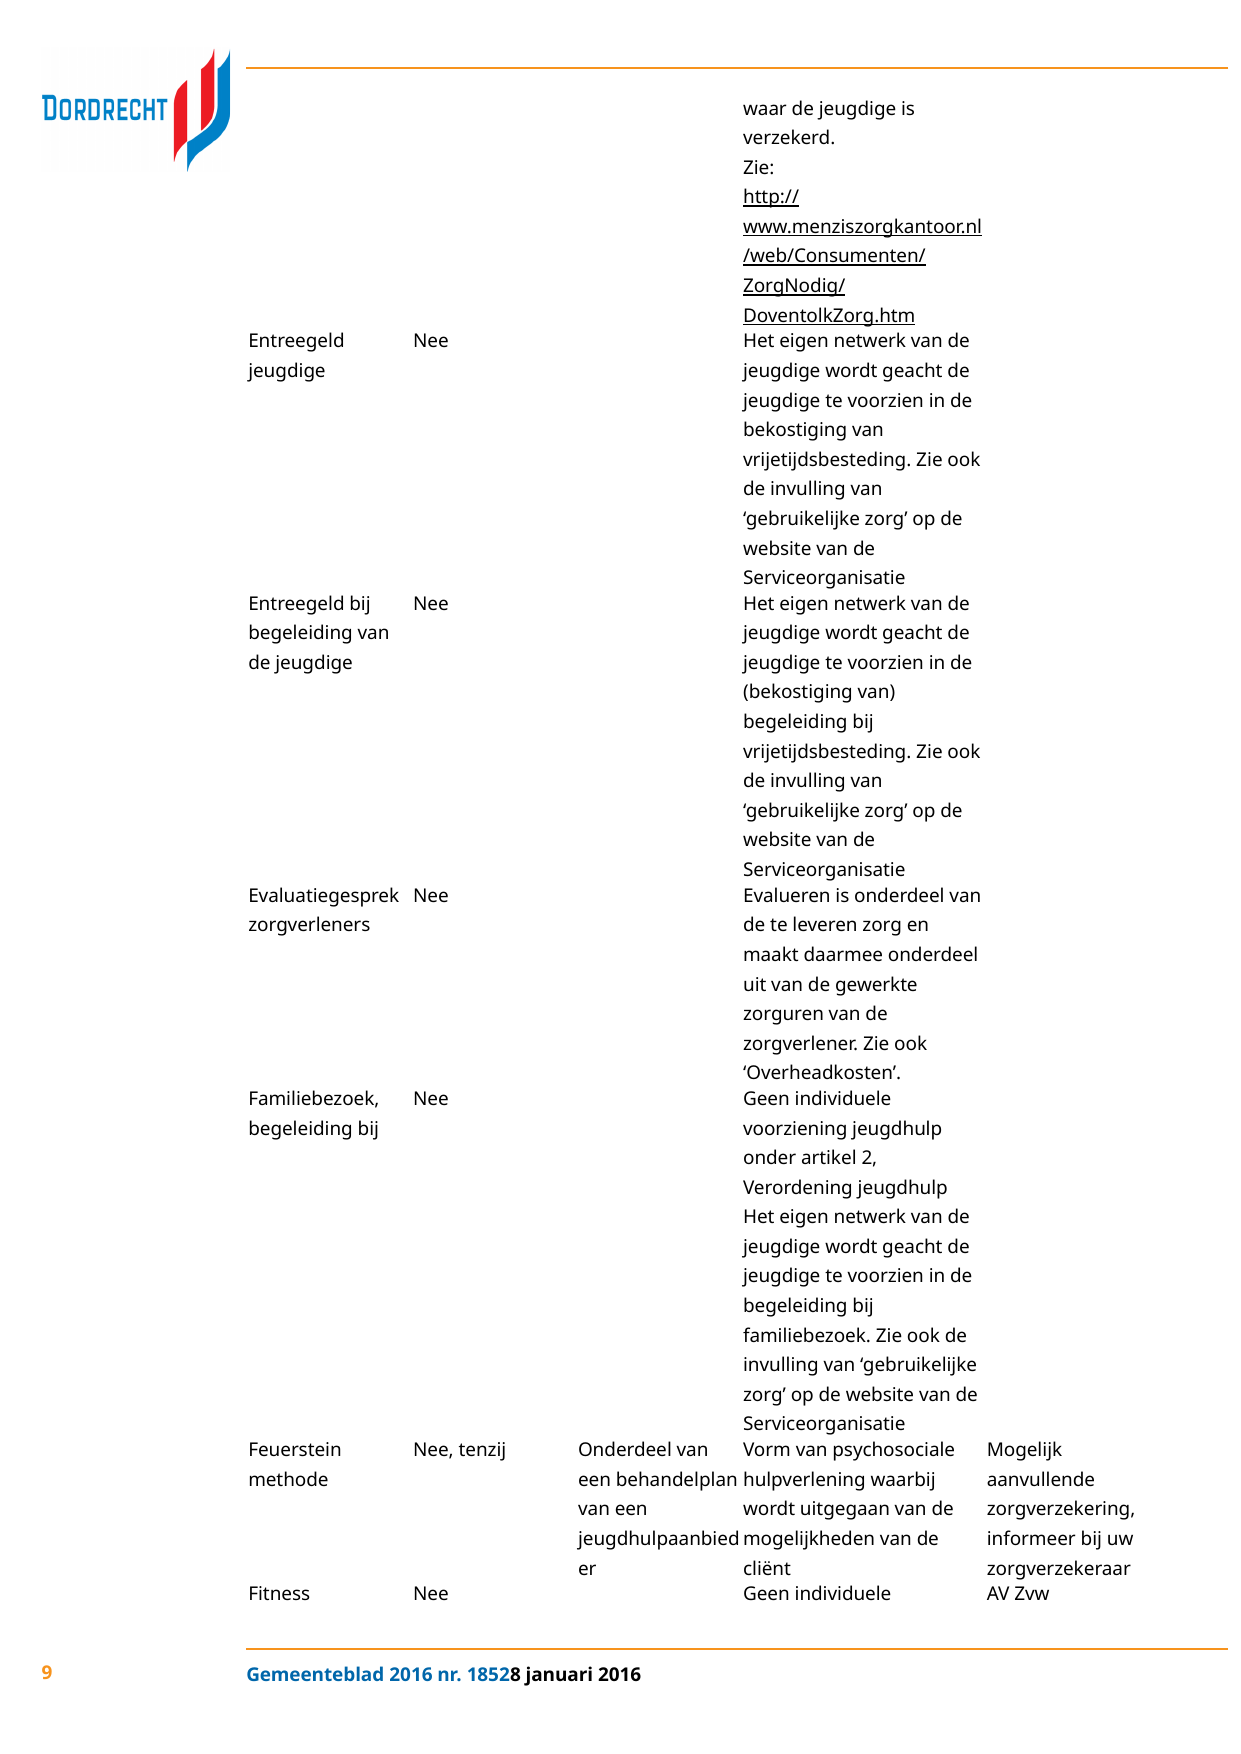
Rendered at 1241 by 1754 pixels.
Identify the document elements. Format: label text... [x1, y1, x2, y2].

table_cell [987, 328, 1152, 590]
table_cell waar de jeugdige is verzekerd. Zie: http://www.menziszorgkantoor.nl/web/Consumenten/ZorgNodig/DoventolkZorg.htm [743, 95, 987, 328]
table_cell [578, 95, 743, 328]
table_cell [987, 590, 1152, 882]
table_cell Evaluatiegesprek zorgverleners [248, 882, 413, 1085]
table_cell [987, 882, 1152, 1085]
table_cell Entreegeld bij begeleiding van de jeugdige [248, 590, 413, 882]
table_cell Feuerstein methode [248, 1436, 413, 1580]
table_cell Nee [413, 590, 578, 882]
picture [41, 47, 231, 172]
table_cell AV Zvw [987, 1580, 1152, 1606]
table_cell Onderdeel van een behandelplan van een jeugdhulpaanbieder [578, 1436, 743, 1580]
table_cell Nee [413, 328, 578, 590]
table_cell Nee, tenzij [413, 1436, 578, 1580]
table_cell Het eigen netwerk van de jeugdige wordt geacht de jeugdige te voorzien in de bekostiging van vrijetijdsbesteding. Zie ook de invulling van ‘gebruikelijke zorg’ op de website van de Serviceorganisatie [743, 328, 987, 590]
table_cell [578, 1580, 743, 1606]
table_cell Mogelijk aanvullende zorgverzekering, informeer bij uw zorgverzekeraar [987, 1436, 1152, 1580]
table_cell [987, 1085, 1152, 1436]
table_cell Geen individuele [743, 1580, 987, 1606]
table_cell [578, 590, 743, 882]
table_cell [413, 95, 578, 328]
table_cell Nee [413, 1580, 578, 1606]
table_cell [987, 95, 1152, 328]
table_cell [248, 95, 413, 328]
table_cell Entreegeld jeugdige [248, 328, 413, 590]
table_cell Vorm van psychosociale hulpverlening waarbij wordt uitgegaan van de mogelijkheden van de cliënt [743, 1436, 987, 1580]
table_cell Geen individuele voorziening jeugdhulp onder artikel 2, Verordening jeugdhulp Het eigen netwerk van de jeugdige wordt geacht de jeugdige te voorzien in de begeleiding bij familiebezoek. Zie ook de invulling van ‘gebruikelijke zorg’ op de website van de Serviceorganisatie [743, 1085, 987, 1436]
table_cell [578, 882, 743, 1085]
table_cell [578, 328, 743, 590]
table_cell Fitness [248, 1580, 413, 1606]
table_cell Het eigen netwerk van de jeugdige wordt geacht de jeugdige te voorzien in de (bekostiging van) begeleiding bij vrijetijdsbesteding. Zie ook de invulling van ‘gebruikelijke zorg’ op de website van de Serviceorganisatie [743, 590, 987, 882]
table_cell Evalueren is onderdeel van de te leveren zorg en maakt daarmee onderdeel uit van de gewerkte zorguren van de zorgverlener. Zie ook ‘Overheadkosten’. [743, 882, 987, 1085]
table_cell Nee [413, 882, 578, 1085]
table_cell Familiebezoek, begeleiding bij [248, 1085, 413, 1436]
table_cell Nee [413, 1085, 578, 1436]
table_cell [578, 1085, 743, 1436]
